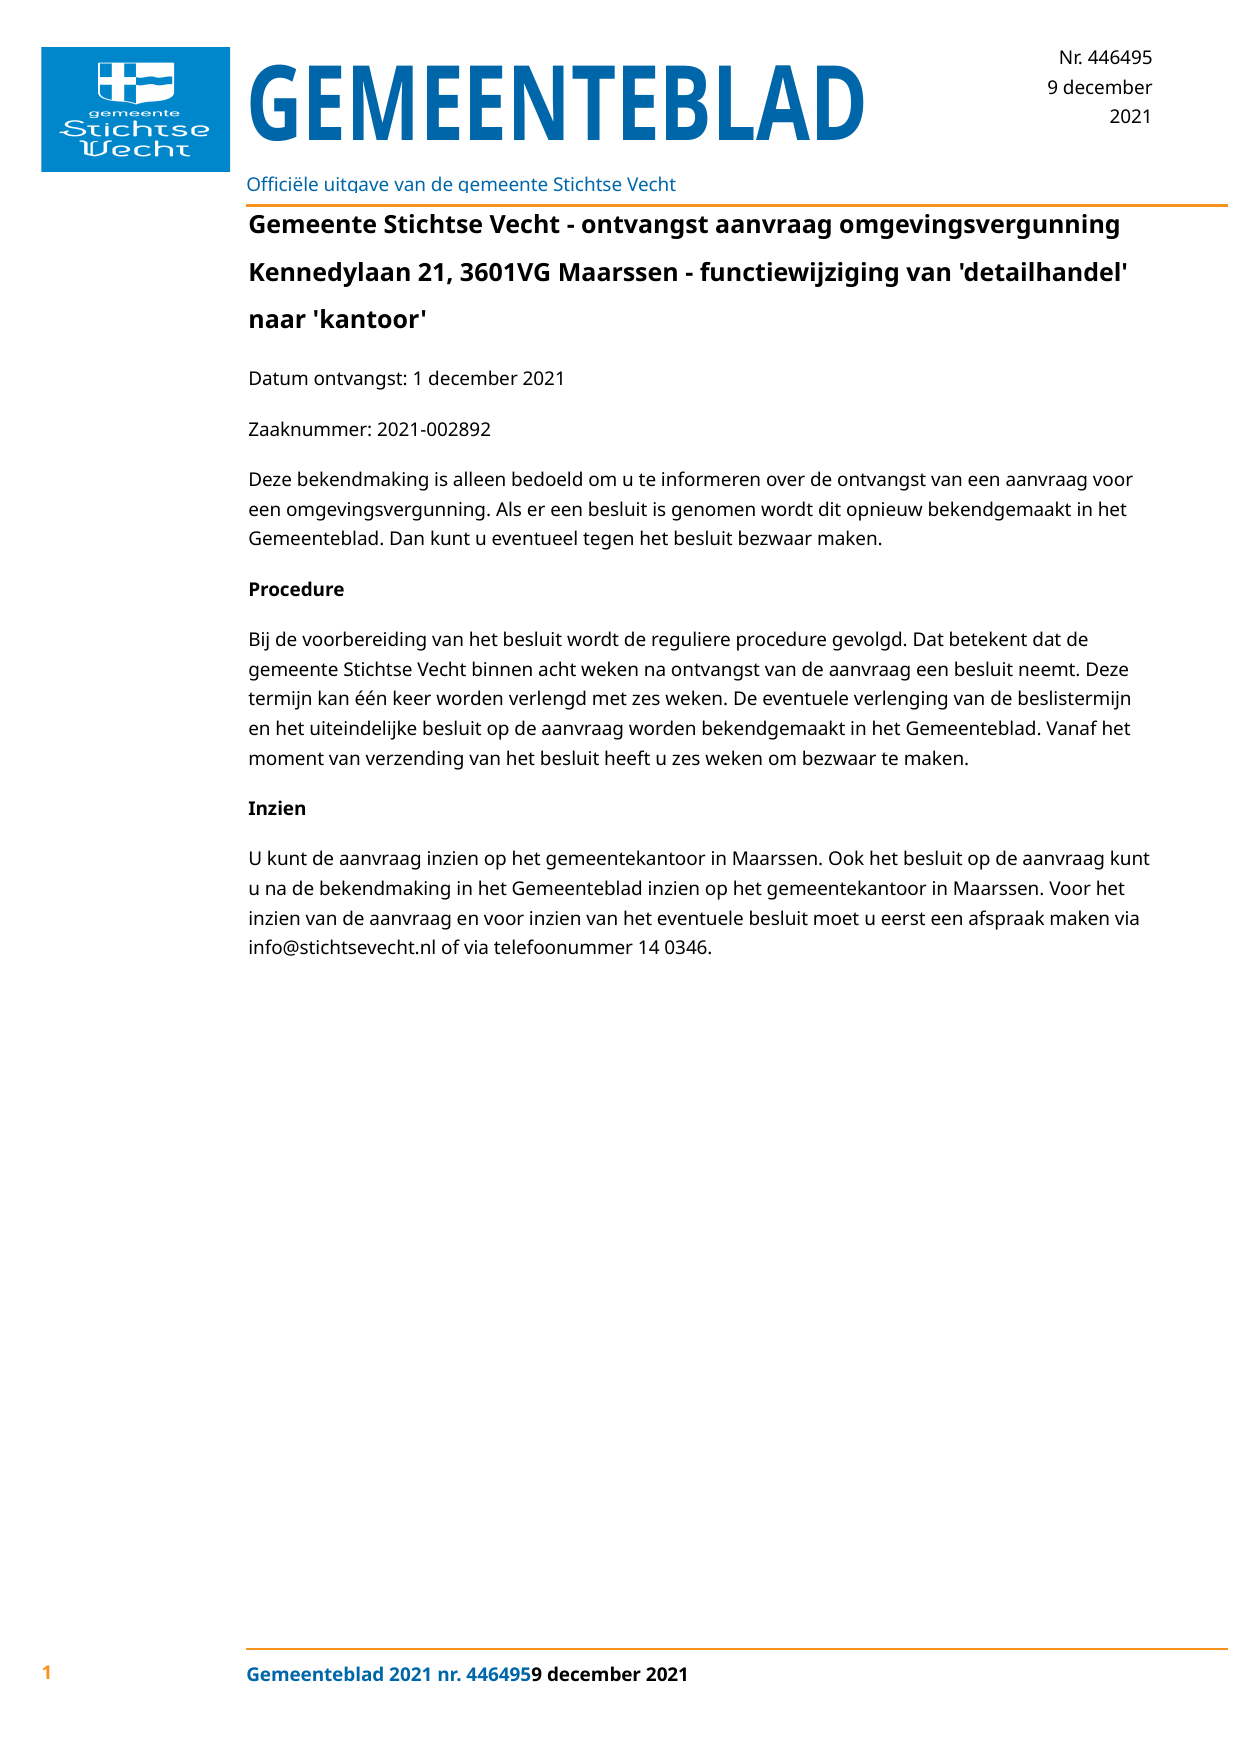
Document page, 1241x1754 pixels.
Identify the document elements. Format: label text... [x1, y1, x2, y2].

text Datum ontvangst: 1 december 2021 [248, 366, 1152, 391]
text Inzien [248, 795, 1152, 821]
text Gemeente Stichtse Vecht - ontvangst aanvraag omgevingsvergunning Kennedylaan 21, 3601VG Maarssen - functiewijziging van 'detailhandel' naar 'kantoor' [248, 207, 1152, 336]
text Zaaknummer: 2021-002892 [248, 416, 1152, 442]
text Procedure [248, 576, 1152, 602]
text Deze bekendmaking is alleen bedoeld om u te informeren over de ontvangst van een aanvraag voor een omgevingsvergunning. Als er een besluit is genomen wordt dit opnieuw bekendgemaakt in het Gemeenteblad. Dan kunt u eventueel tegen het besluit bezwaar maken. [248, 466, 1152, 551]
picture [99, 63, 135, 101]
picture [137, 63, 174, 103]
text U kunt de aanvraag inzien op het gemeentekantoor in Maarssen. Ook het besluit op de aanvraag kunt u na de bekendmaking in het Gemeenteblad inzien op het gemeentekantoor in Maarssen. Voor het inzien van de aanvraag en voor inzien van het eventuele besluit moet u eerst een afspraak maken via info@stichtsevecht.nl of via telefoonummer 14 0346. [248, 846, 1152, 960]
text Bij de voorbereiding van het besluit wordt de reguliere procedure gevolgd. Dat betekent dat de gemeente Stichtse Vecht binnen acht weken na ontvangst van de aanvraag een besluit neemt. Deze termijn kan één keer worden verlengd met zes weken. De eventuele verlenging van de beslistermijn en het uiteindelijke besluit op de aanvraag worden bekendgemaakt in het Gemeenteblad. Vanaf het moment van verzending van het besluit heeft u zes weken om bezwaar te maken. [248, 626, 1152, 770]
